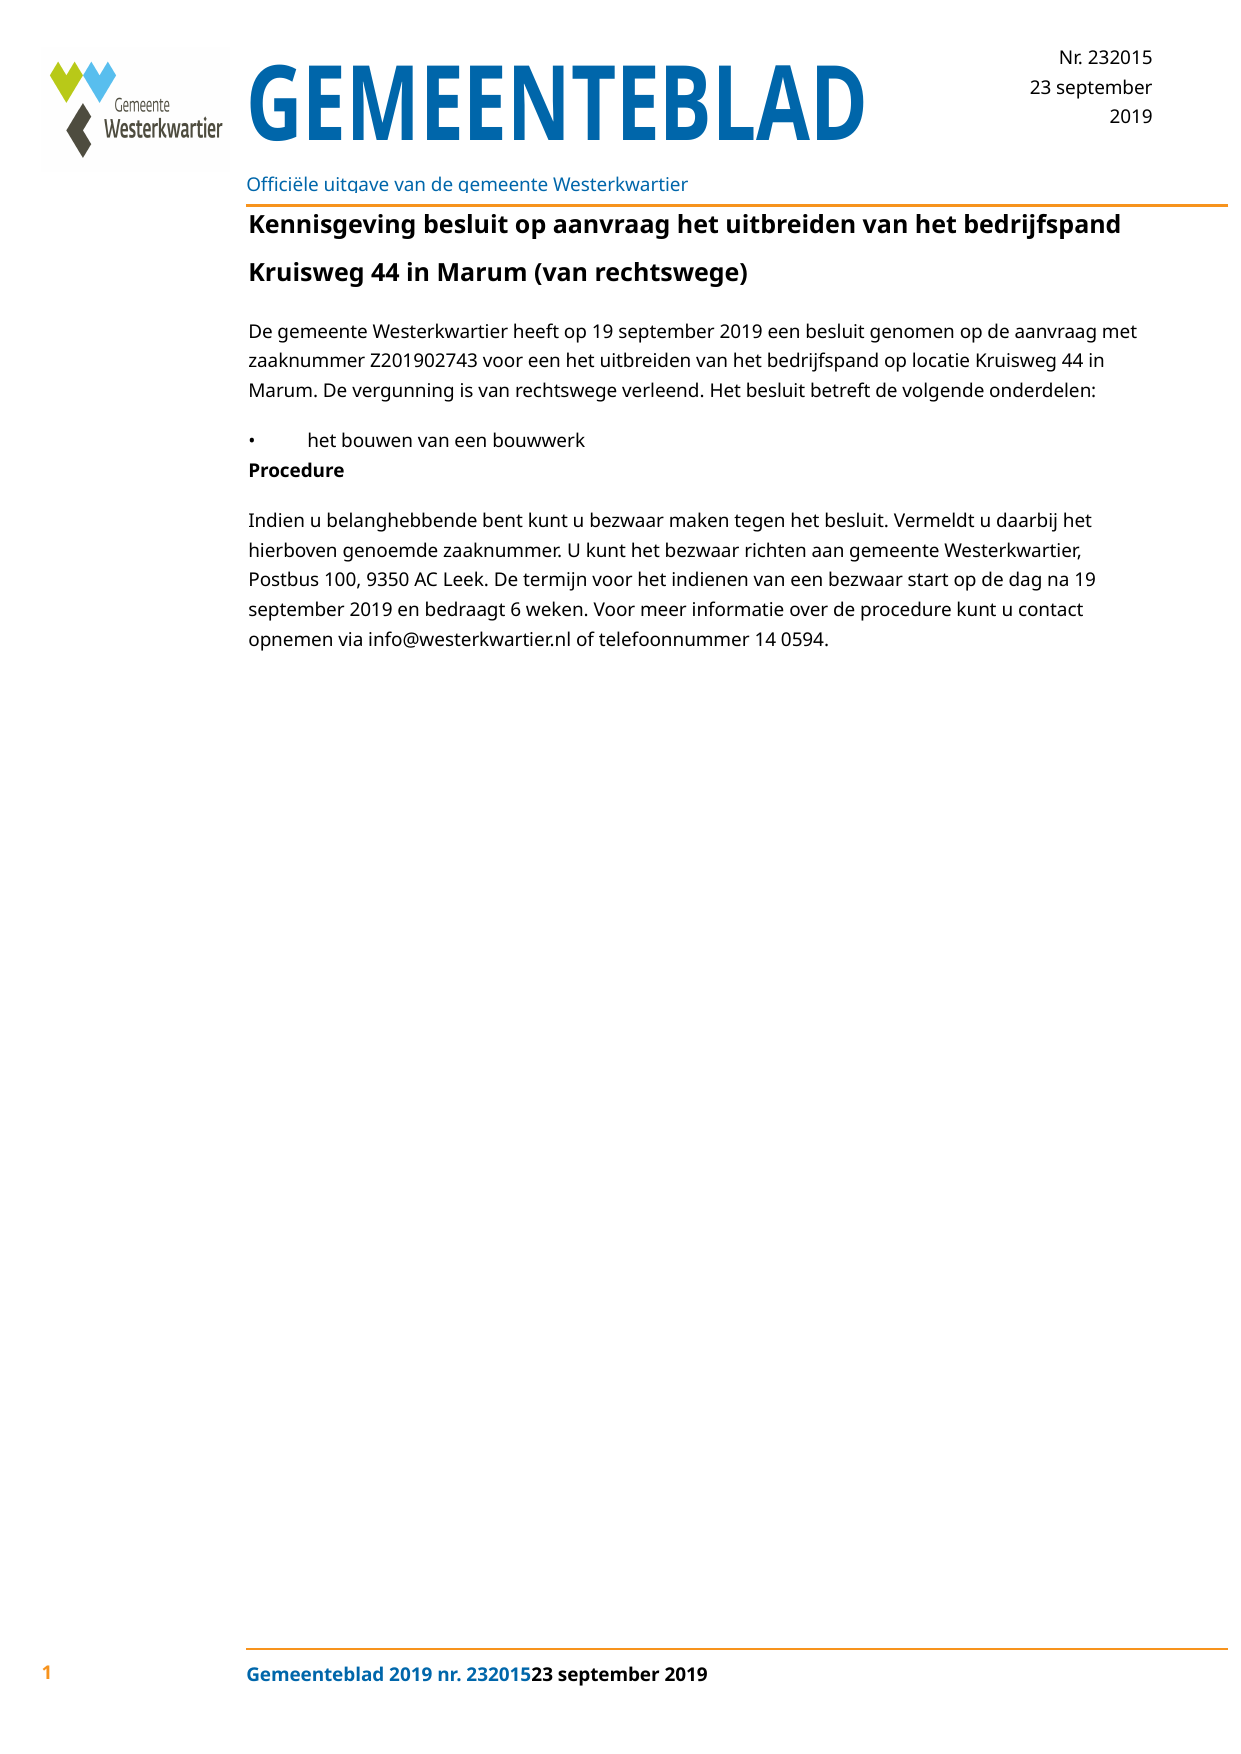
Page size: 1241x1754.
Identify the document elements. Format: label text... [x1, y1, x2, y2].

text Kennisgeving besluit op aanvraag het uitbreiden van het bedrijfspand Kruisweg 44 in Marum (van rechtswege) [248, 207, 1152, 288]
text Indien u belanghebbende bent kunt u bezwaar maken tegen het besluit. Vermeldt u daarbij het hierboven genoemde zaaknummer. U kunt het bezwaar richten aan gemeente Westerkwartier, Postbus 100, 9350 AC Leek. De termijn voor het indienen van een bezwaar start op de dag na 19 september 2019 en bedraagt 6 weken. Voor meer informatie over de procedure kunt u contact opnemen via info@westerkwartier.nl of telefoonnummer 14 0594. [248, 507, 1152, 652]
text Procedure [248, 457, 1152, 483]
list het bouwen van een bouwwerk [248, 427, 1152, 453]
picture [41, 47, 231, 172]
text De gemeente Westerkwartier heeft op 19 september 2019 een besluit genomen op de aanvraag met zaaknummer Z201902743 voor een het uitbreiden van het bedrijfspand op locatie Kruisweg 44 in Marum. De vergunning is van rechtswege verleend. Het besluit betreft de volgende onderdelen: [248, 318, 1152, 403]
